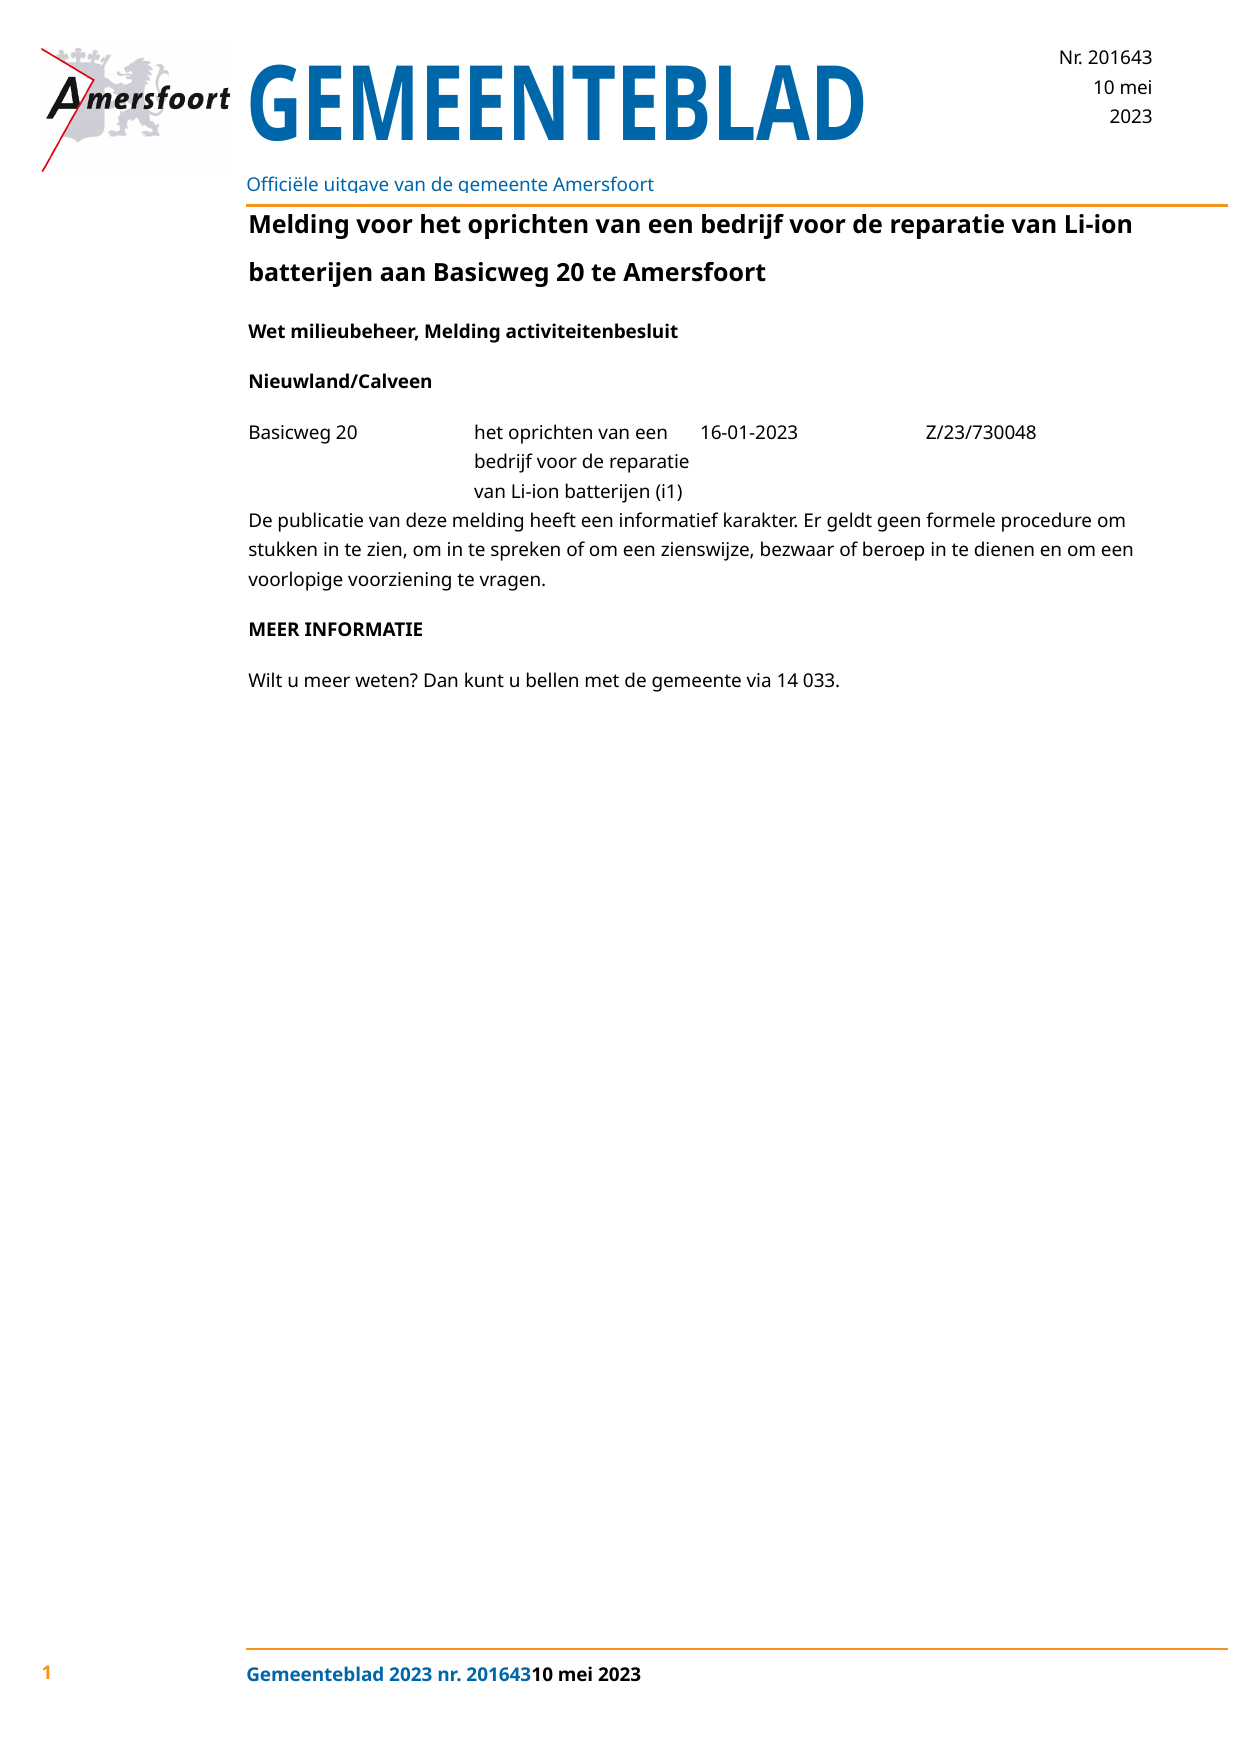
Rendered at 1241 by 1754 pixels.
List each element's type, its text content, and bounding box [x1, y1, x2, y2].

table_header 16-01-2023 [700, 419, 926, 504]
text MEER INFORMATIE [248, 617, 1152, 642]
text Nieuwland/Calveen [248, 368, 1152, 394]
picture [41, 47, 231, 172]
text Wilt u meer weten? Dan kunt u bellen met de gemeente via 14 033. [248, 667, 1152, 693]
table_header Basicweg 20 [248, 419, 474, 504]
text De publicatie van deze melding heeft een informatief karakter. Er geldt geen formele procedure om stukken in te zien, om in te spreken of om een zienswijze, bezwaar of beroep in te dienen en om een voorlopige voorziening te vragen. [248, 507, 1152, 592]
table_header Z/23/730048 [926, 419, 1152, 504]
text Melding voor het oprichten van een bedrijf voor de reparatie van Li-ion batterijen aan Basicweg 20 te Amersfoort [248, 207, 1152, 288]
table_header het oprichten van een bedrijf voor de reparatie van Li-ion batterijen (i1) [474, 419, 700, 504]
text Wet milieubeheer, Melding activiteitenbesluit [248, 318, 1152, 344]
